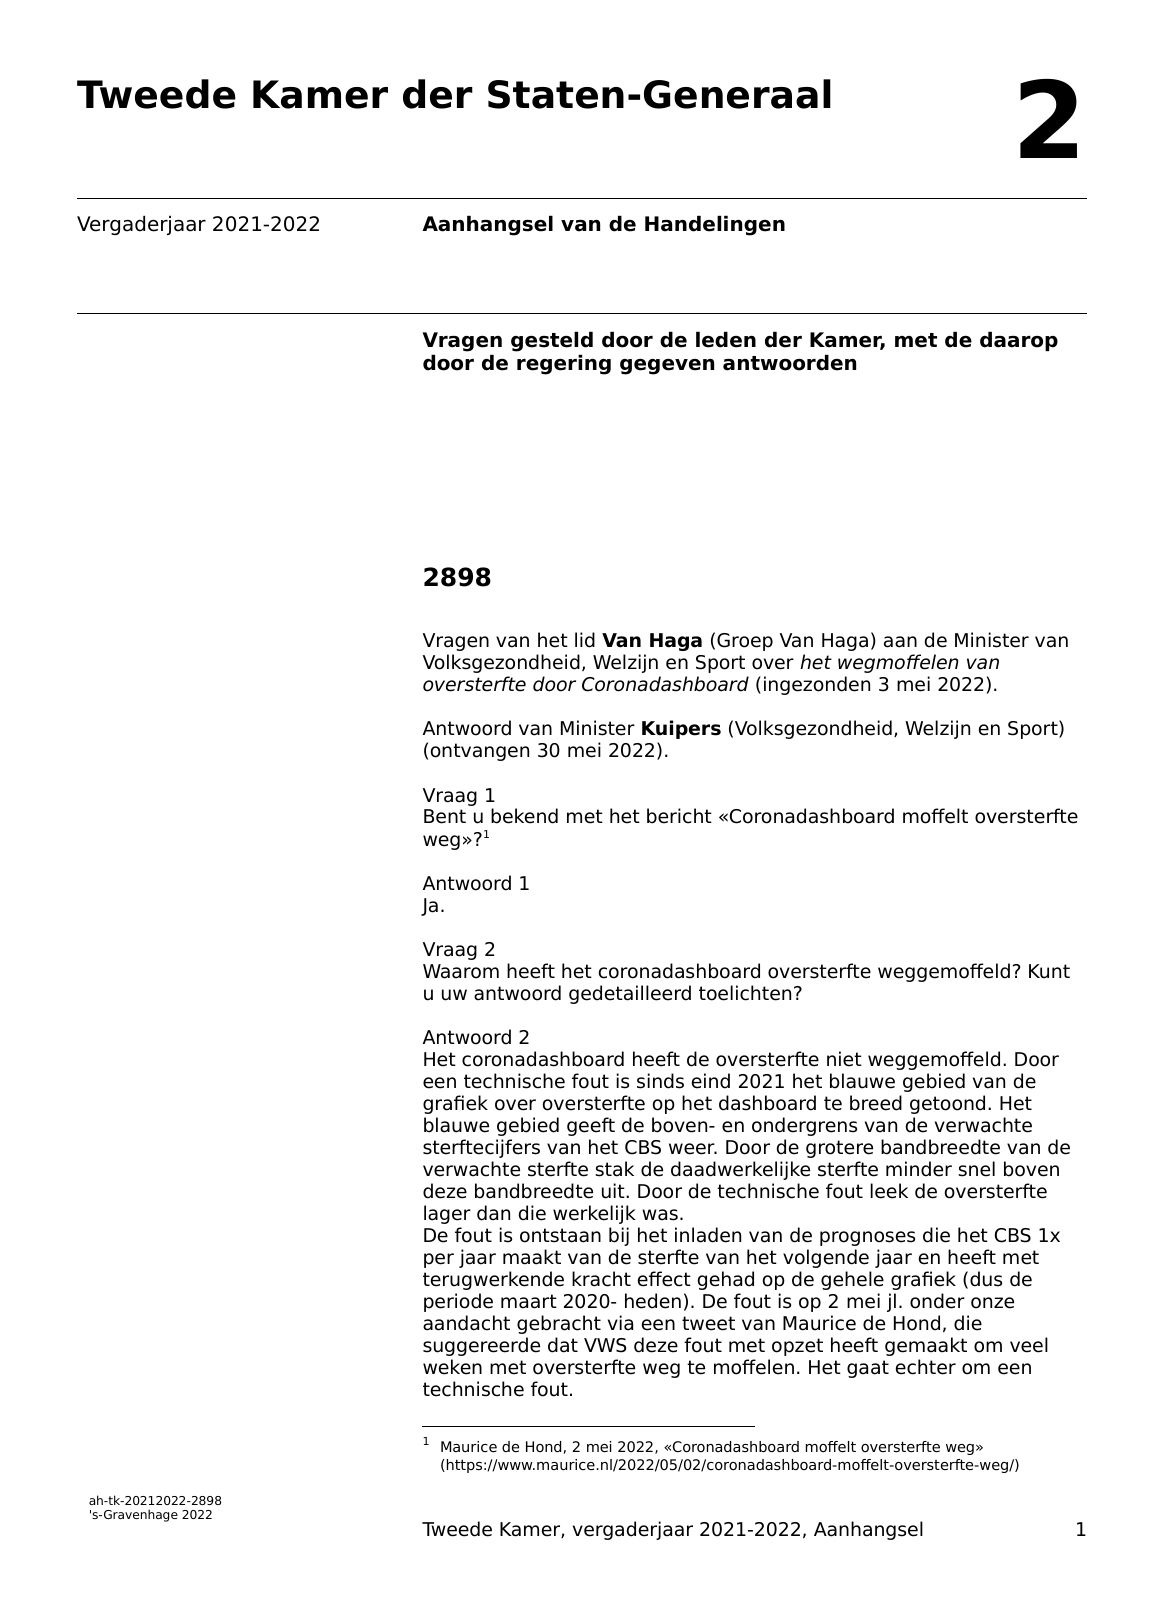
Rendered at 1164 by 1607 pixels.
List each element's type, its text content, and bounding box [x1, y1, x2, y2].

text ah-tk-20212022-2898 [88, 1494, 323, 1508]
text Ja. [422, 894, 1087, 917]
text Vraag 2 [422, 939, 1087, 961]
text Vraag 1 [422, 784, 1087, 806]
table_cell [77, 314, 422, 375]
table_header Tweede Kamer der Staten-Generaal [77, 59, 886, 198]
table_cell Vergaderjaar 2021-2022 [77, 199, 422, 313]
text Het coronadashboard heeft de oversterfte niet weggemoffeld. Door een technische fout is sinds eind 2021 het blauwe gebied van de grafiek over oversterfte op het dashboard te breed getoond. Het blauwe gebied geeft de boven- en ondergrens van de verwachte sterftecijfers van het CBS weer. Door de grotere bandbreedte van de verwachte sterfte stak de daadwerkelijke sterfte minder snel boven deze bandbreedte uit. Door de technische fout leek de oversterfte lager dan die werkelijk was. [422, 1049, 1087, 1225]
text Antwoord van Minister Kuipers (Volksgezondheid, Welzijn en Sport) (ontvangen 30 mei 2022). [422, 718, 1087, 762]
table_cell Vragen gesteld door de leden der Kamer, met de daarop door de regering gegeven antwoorden [422, 314, 1087, 375]
table_cell Aanhangsel van de Handelingen [422, 199, 1087, 313]
table_header 2 [886, 59, 1087, 198]
text Bent u bekend met het bericht «Coronadashboard moffelt oversterfte weg»? [422, 806, 1087, 850]
text Waarom heeft het coronadashboard oversterfte weggemoffeld? Kunt u uw antwoord gedetailleerd toelichten? [422, 961, 1087, 1005]
text Vragen van het lid Van Haga (Groep Van Haga) aan de Minister van Volksgezondheid, Welzijn en Sport over het wegmoffelen van oversterfte door Coronadashboard (ingezonden 3 mei 2022). [422, 630, 1087, 696]
text Antwoord 2 [422, 1027, 1087, 1049]
text Antwoord 1 [422, 873, 1087, 894]
text De fout is ontstaan bij het inladen van de prognoses die het CBS 1x per jaar maakt van de sterfte van het volgende jaar en heeft met terugwerkende kracht effect gehad op de gehele grafiek (dus de periode maart 2020- heden). De fout is op 2 mei jl. onder onze aandacht gebracht via een tweet van Maurice de Hond, die suggereerde dat VWS deze fout met opzet heeft gemaakt om veel weken met oversterfte weg te moffelen. Het gaat echter om een technische fout. [422, 1225, 1087, 1401]
text 's-Gravenhage 2022 [88, 1508, 323, 1522]
text Maurice de Hond, 2 mei 2022, «Coronadashboard moffelt oversterfte weg» (https://www.maurice.nl/2022/05/02/coronadashboard-moffelt-oversterfte-weg/) [422, 1435, 1087, 1474]
text 2898 [422, 563, 1087, 592]
